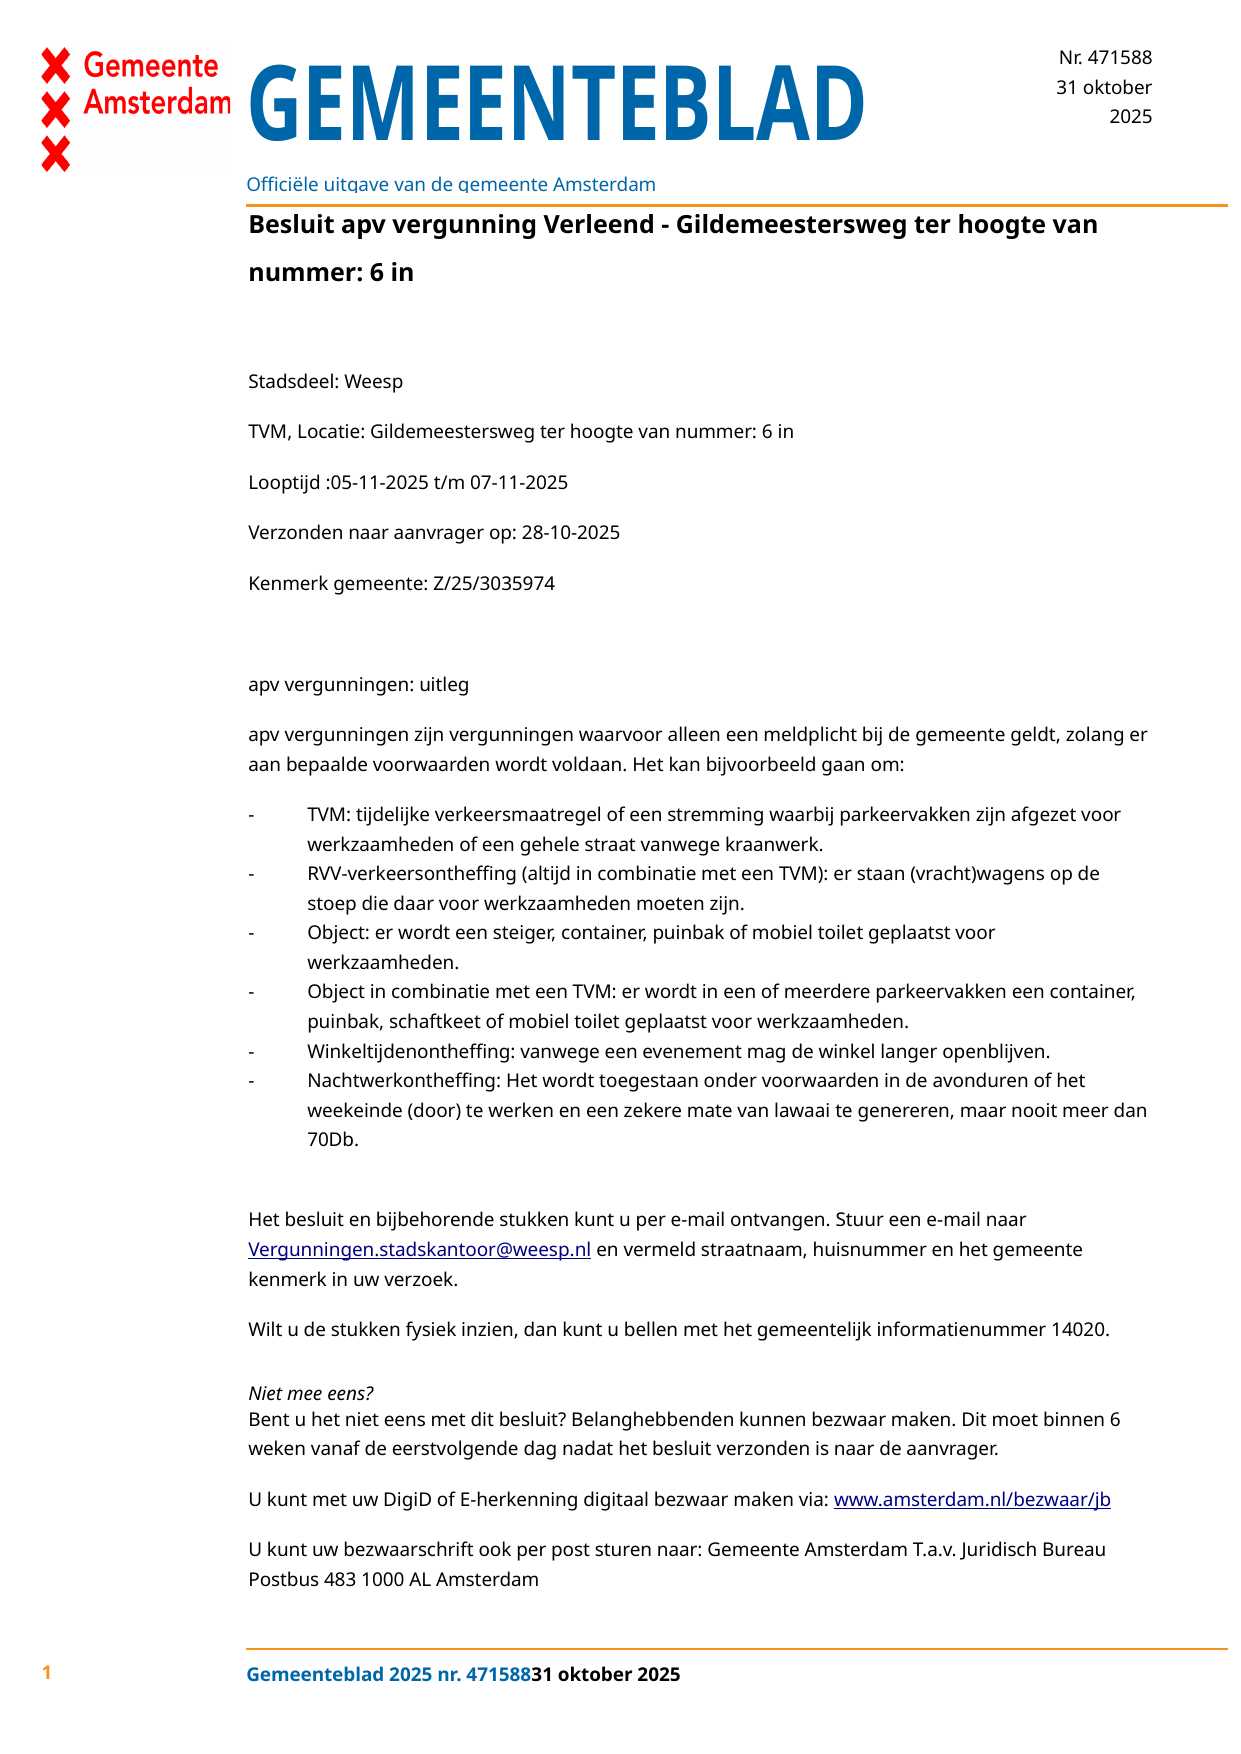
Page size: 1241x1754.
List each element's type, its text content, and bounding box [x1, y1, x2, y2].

text Stadsdeel: Weesp [248, 368, 1152, 394]
list Nachtwerkontheffing: Het wordt toegestaan onder voorwaarden in de avonduren of het weekeinde (door) te werken en een zekere mate van lawaai te genereren, maar nooit meer dan 70Db. [248, 1067, 1152, 1152]
text Besluit apv vergunning Verleend - Gildemeestersweg ter hoogte van nummer: 6 in [248, 207, 1152, 288]
text Bent u het niet eens met dit besluit? Belanghebbenden kunnen bezwaar maken. Dit moet binnen 6 weken vanaf de eerstvolgende dag nadat het besluit verzonden is naar de aanvrager. [248, 1406, 1152, 1461]
text Niet mee eens? [248, 1380, 1152, 1406]
list Winkeltijdenontheffing: vanwege een evenement mag de winkel langer openblijven. [248, 1038, 1152, 1064]
text U kunt met uw DigiD of E-herkenning digitaal bezwaar maken via: www.amsterdam.nl/bezwaar/jb [248, 1486, 1152, 1512]
text Verzonden naar aanvrager op: 28-10-2025 [248, 519, 1152, 545]
text apv vergunningen: uitleg [248, 671, 1152, 697]
list TVM: tijdelijke verkeersmaatregel of een stremming waarbij parkeervakken zijn afgezet voor werkzaamheden of een gehele straat vanwege kraanwerk. [248, 801, 1152, 857]
text Wilt u de stukken fysiek inzien, dan kunt u bellen met het gemeentelijk informatienummer 14020. [248, 1316, 1152, 1342]
text U kunt uw bezwaarschrift ook per post sturen naar: Gemeente Amsterdam T.a.v. Juridisch Bureau Postbus 483 1000 AL Amsterdam [248, 1536, 1152, 1592]
picture [41, 47, 231, 172]
list RVV-verkeersontheffing (altijd in combinatie met een TVM): er staan (vracht)wagens op de stoep die daar voor werkzaamheden moeten zijn. [248, 860, 1152, 916]
text Looptijd :05-11-2025 t/m 07-11-2025 [248, 469, 1152, 495]
text apv vergunningen zijn vergunningen waarvoor alleen een meldplicht bij de gemeente geldt, zolang er aan bepaalde voorwaarden wordt voldaan. Het kan bijvoorbeeld gaan om: [248, 721, 1152, 777]
text Het besluit en bijbehorende stukken kunt u per e-mail ontvangen. Stuur een e-mail naar Vergunningen.stadskantoor@weesp.nl en vermeld straatnaam, huisnummer en het gemeente kenmerk in uw verzoek. [248, 1207, 1152, 1292]
text Kenmerk gemeente: Z/25/3035974 [248, 570, 1152, 596]
list Object in combinatie met een TVM: er wordt in een of meerdere parkeervakken een container, puinbak, schaftkeet of mobiel toilet geplaatst voor werkzaamheden. [248, 979, 1152, 1034]
text TVM, Locatie: Gildemeestersweg ter hoogte van nummer: 6 in [248, 419, 1152, 444]
list Object: er wordt een steiger, container, puinbak of mobiel toilet geplaatst voor werkzaamheden. [248, 919, 1152, 975]
